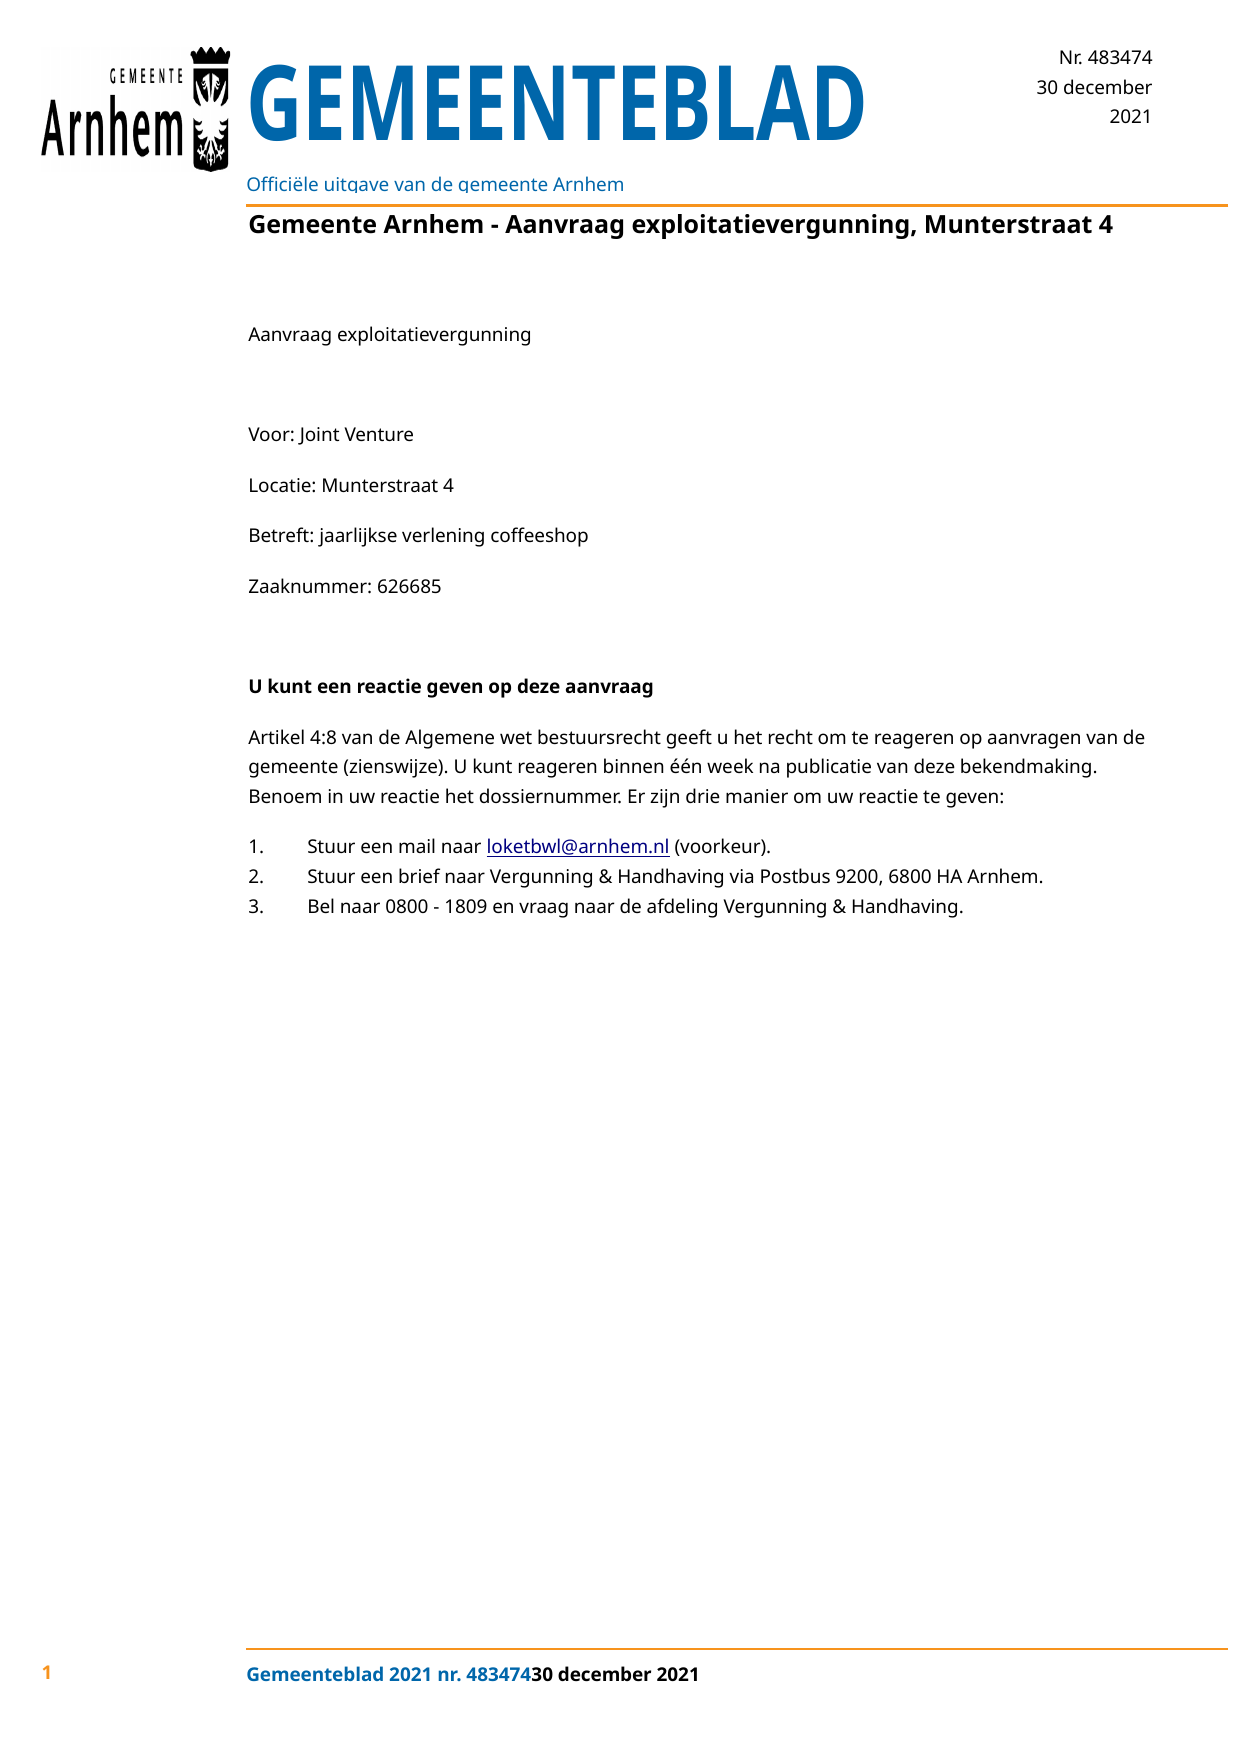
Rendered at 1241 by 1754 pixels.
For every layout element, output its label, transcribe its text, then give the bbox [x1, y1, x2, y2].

picture [41, 47, 231, 172]
text Betreft: jaarlijkse verlening coffeeshop [248, 522, 1152, 548]
text U kunt een reactie geven op deze aanvraag [248, 674, 1152, 699]
list Bel naar 0800 - 1809 en vraag naar de afdeling Vergunning & Handhaving. [248, 893, 1152, 918]
text Locatie: Munterstraat 4 [248, 472, 1152, 498]
text Aanvraag exploitatievergunning [248, 321, 1152, 346]
list Stuur een brief naar Vergunning & Handhaving via Postbus 9200, 6800 HA Arnhem. [248, 863, 1152, 889]
text Gemeente Arnhem - Aanvraag exploitatievergunning, Munterstraat 4 [248, 207, 1152, 241]
list Stuur een mail naar loketbwl@arnhem.nl (voorkeur). [248, 834, 1152, 859]
text Zaaknummer: 626685 [248, 573, 1152, 598]
text Voor: Joint Venture [248, 422, 1152, 447]
text Artikel 4:8 van de Algemene wet bestuursrecht geeft u het recht om te reageren op aanvragen van de gemeente (zienswijze). U kunt reageren binnen één week na publicatie van deze bekendmaking. Benoem in uw reactie het dossiernummer. Er zijn drie manier om uw reactie te geven: [248, 724, 1152, 809]
